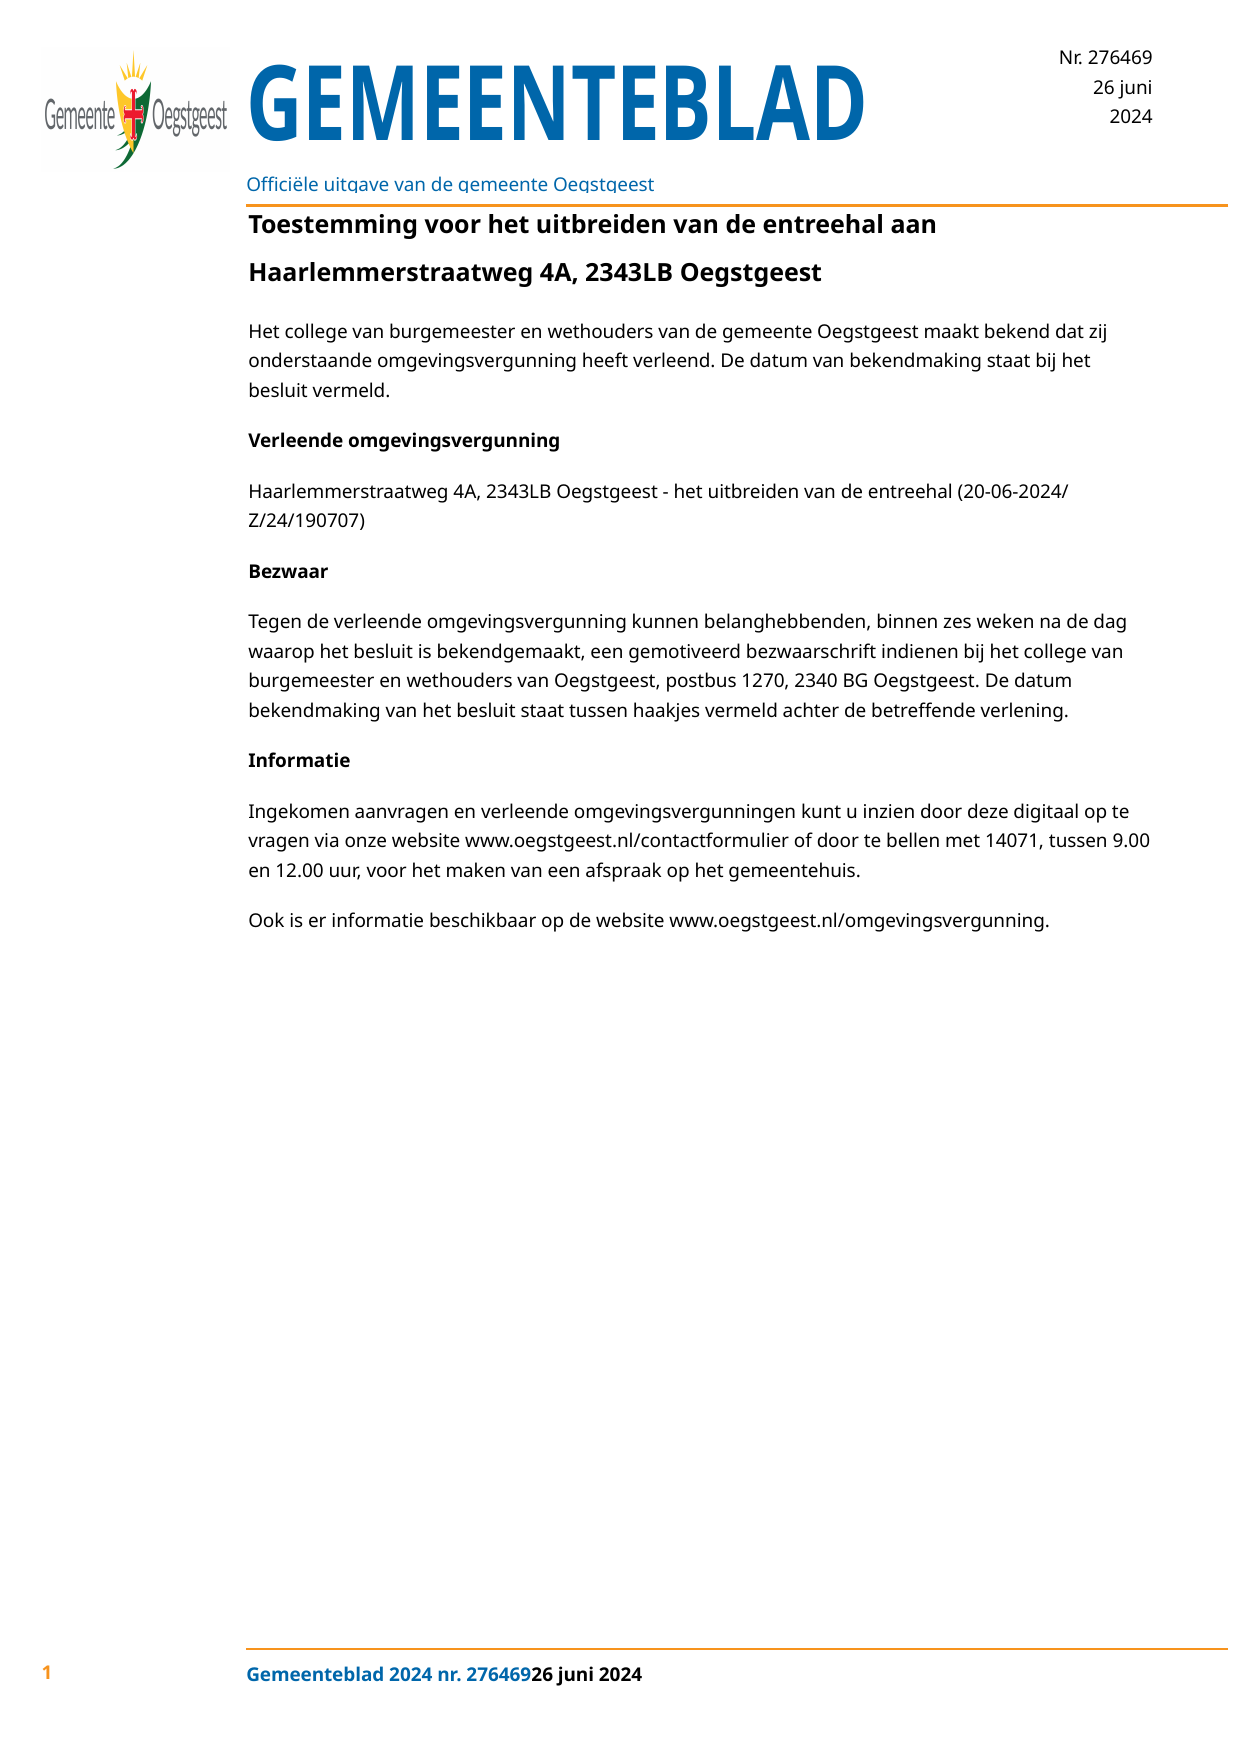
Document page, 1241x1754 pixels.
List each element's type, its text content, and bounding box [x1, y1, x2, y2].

text Verleende omgevingsvergunning [248, 427, 1152, 453]
text Haarlemmerstraatweg 4A, 2343LB Oegstgeest - het uitbreiden van de entreehal (20-06-2024/ Z/24/190707) [248, 478, 1152, 533]
text Tegen de verleende omgevingsvergunning kunnen belanghebbenden, binnen zes weken na de dag waarop het besluit is bekendgemaakt, een gemotiveerd bezwaarschrift indienen bij het college van burgemeester en wethouders van Oegstgeest, postbus 1270, 2340 BG Oegstgeest. De datum bekendmaking van het besluit staat tussen haakjes vermeld achter de betreffende verlening. [248, 608, 1152, 723]
text Informatie [248, 747, 1152, 773]
picture [41, 47, 231, 172]
text Bezwaar [248, 558, 1152, 584]
text Toestemming voor het uitbreiden van de entreehal aan Haarlemmerstraatweg 4A, 2343LB Oegstgeest [248, 207, 1152, 288]
text Het college van burgemeester en wethouders van de gemeente Oegstgeest maakt bekend dat zij onderstaande omgevingsvergunning heeft verleend. De datum van bekendmaking staat bij het besluit vermeld. [248, 318, 1152, 403]
text Ook is er informatie beschikbaar op de website www.oegstgeest.nl/omgevingsvergunning. [248, 907, 1152, 933]
text Ingekomen aanvragen en verleende omgevingsvergunningen kunt u inzien door deze digitaal op te vragen via onze website www.oegstgeest.nl/contactformulier of door te bellen met 14071, tussen 9.00 en 12.00 uur, voor het maken van een afspraak op het gemeentehuis. [248, 798, 1152, 883]
